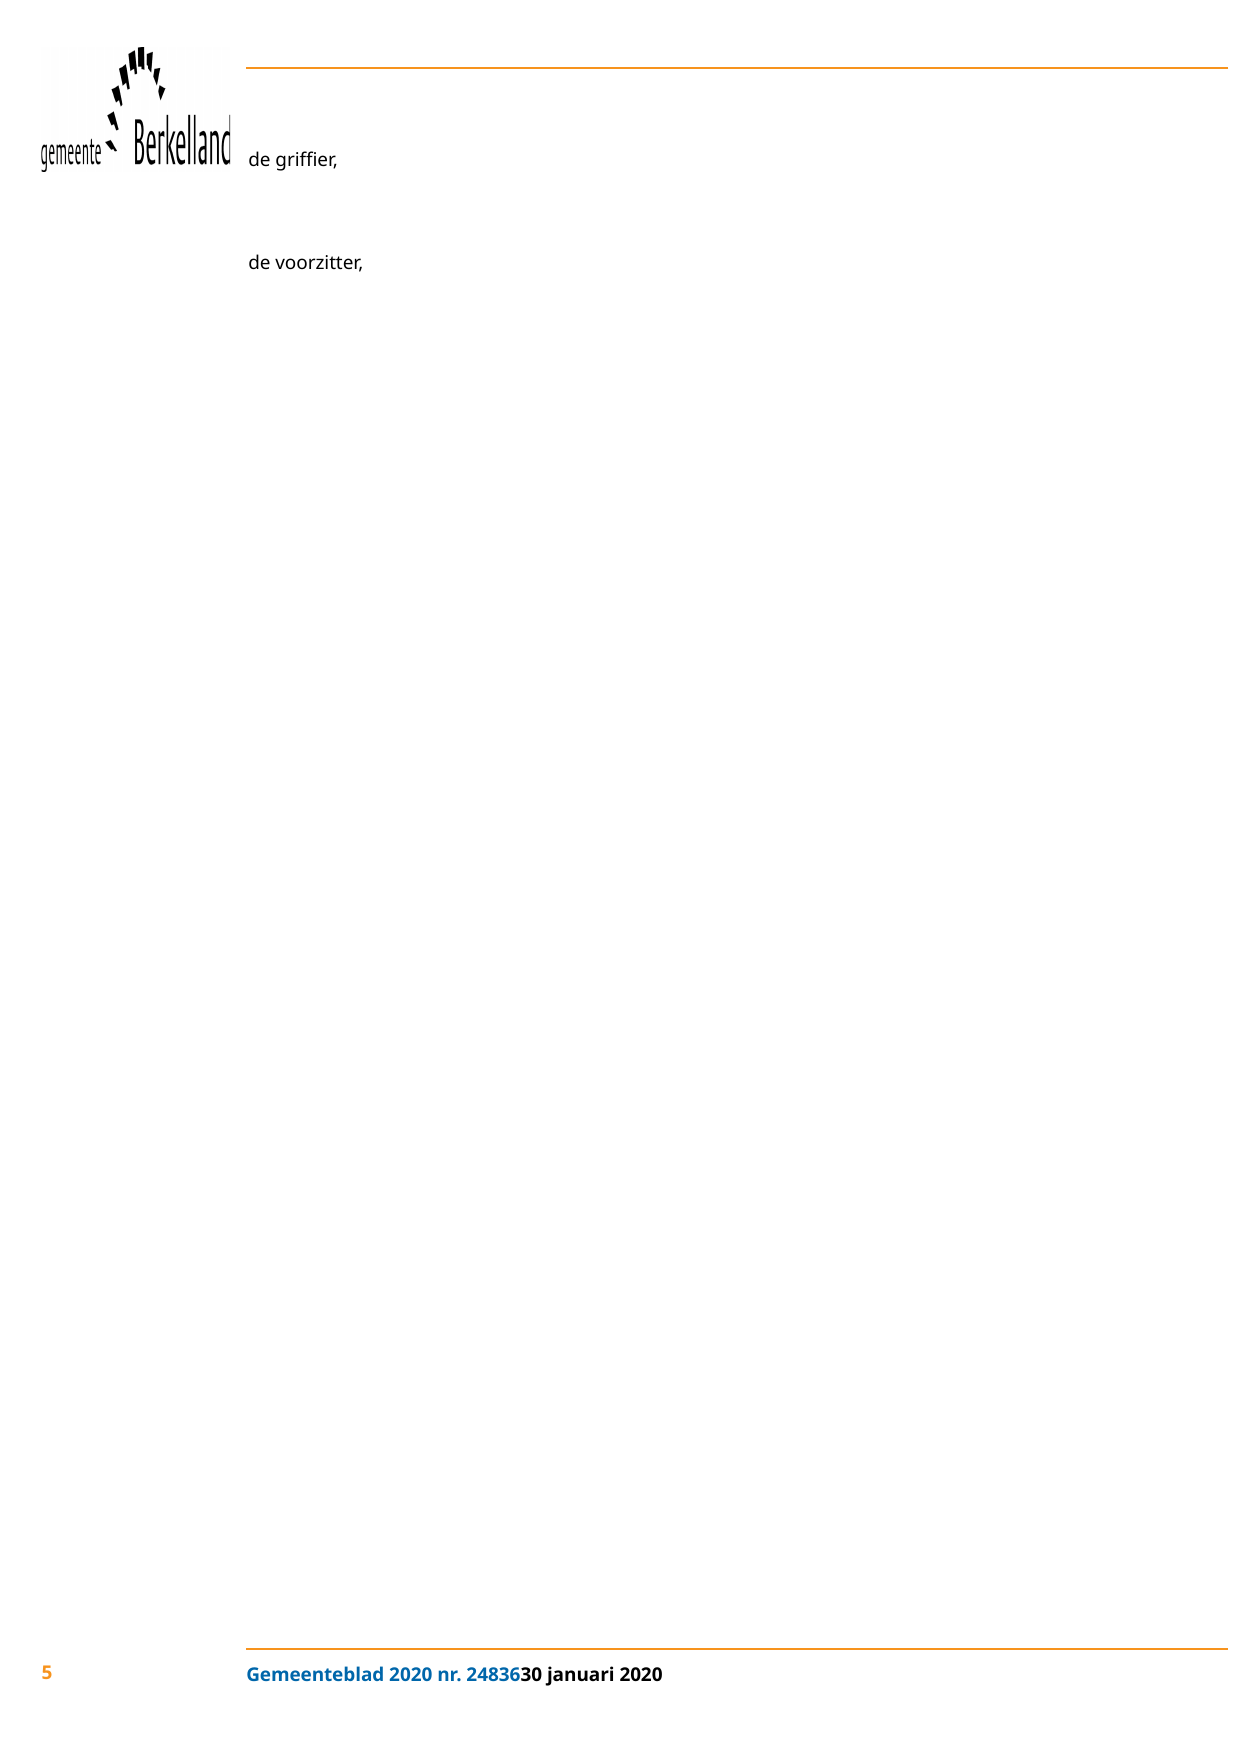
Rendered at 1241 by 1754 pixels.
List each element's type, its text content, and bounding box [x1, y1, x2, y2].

text de voorzitter, [248, 249, 1152, 275]
text de griffier, [248, 146, 1152, 172]
picture [41, 47, 231, 172]
